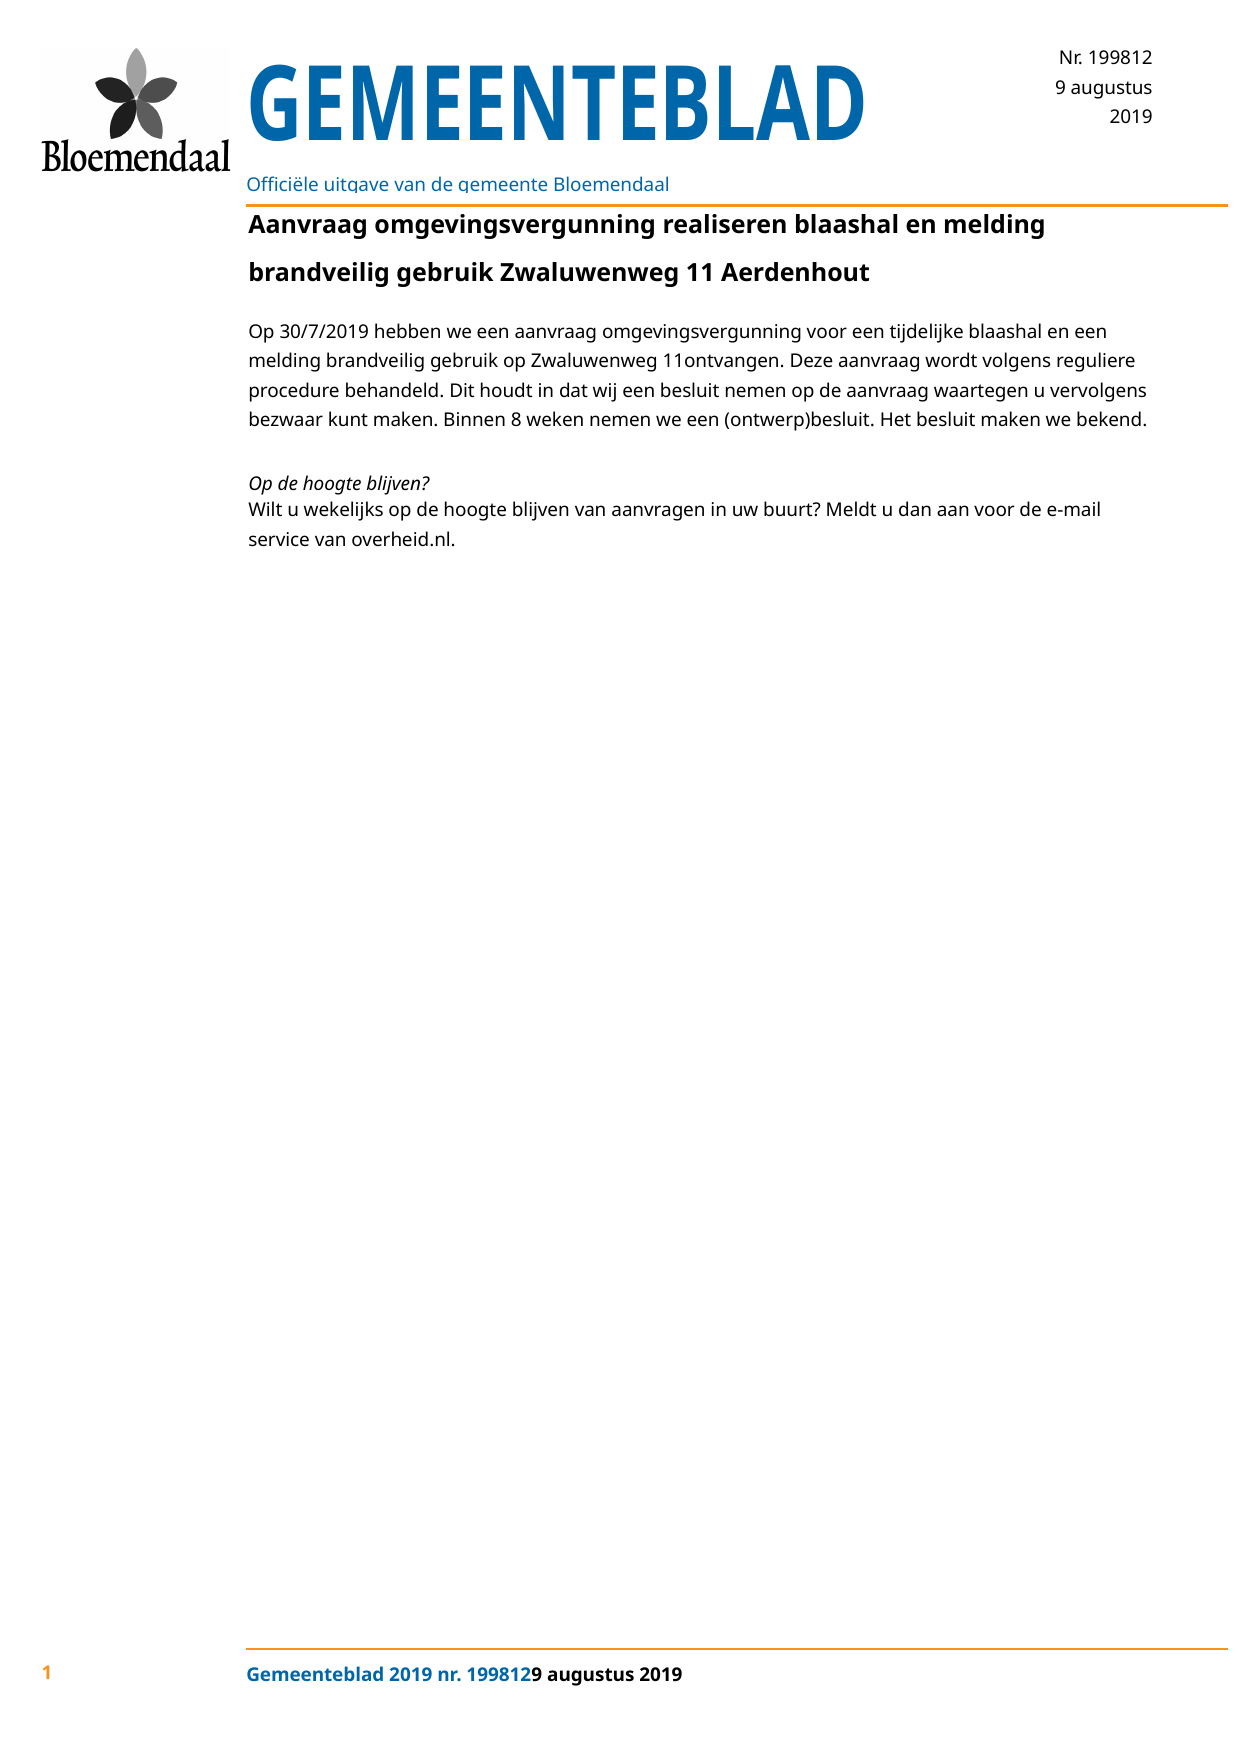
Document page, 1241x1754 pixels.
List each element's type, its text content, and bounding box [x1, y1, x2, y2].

text Op de hoogte blijven? [248, 471, 1152, 496]
picture [41, 47, 231, 172]
text Aanvraag omgevingsvergunning realiseren blaashal en melding brandveilig gebruik Zwaluwenweg 11 Aerdenhout [248, 207, 1152, 288]
text Wilt u wekelijks op de hoogte blijven van aanvragen in uw buurt? Meldt u dan aan voor de e-mail service van overheid.nl. [248, 496, 1152, 552]
text Op 30/7/2019 hebben we een aanvraag omgevingsvergunning voor een tijdelijke blaashal en een melding brandveilig gebruik op Zwaluwenweg 11ontvangen. Deze aanvraag wordt volgens reguliere procedure behandeld. Dit houdt in dat wij een besluit nemen op de aanvraag waartegen u vervolgens bezwaar kunt maken. Binnen 8 weken nemen we een (ontwerp)besluit. Het besluit maken we bekend. [248, 318, 1152, 432]
